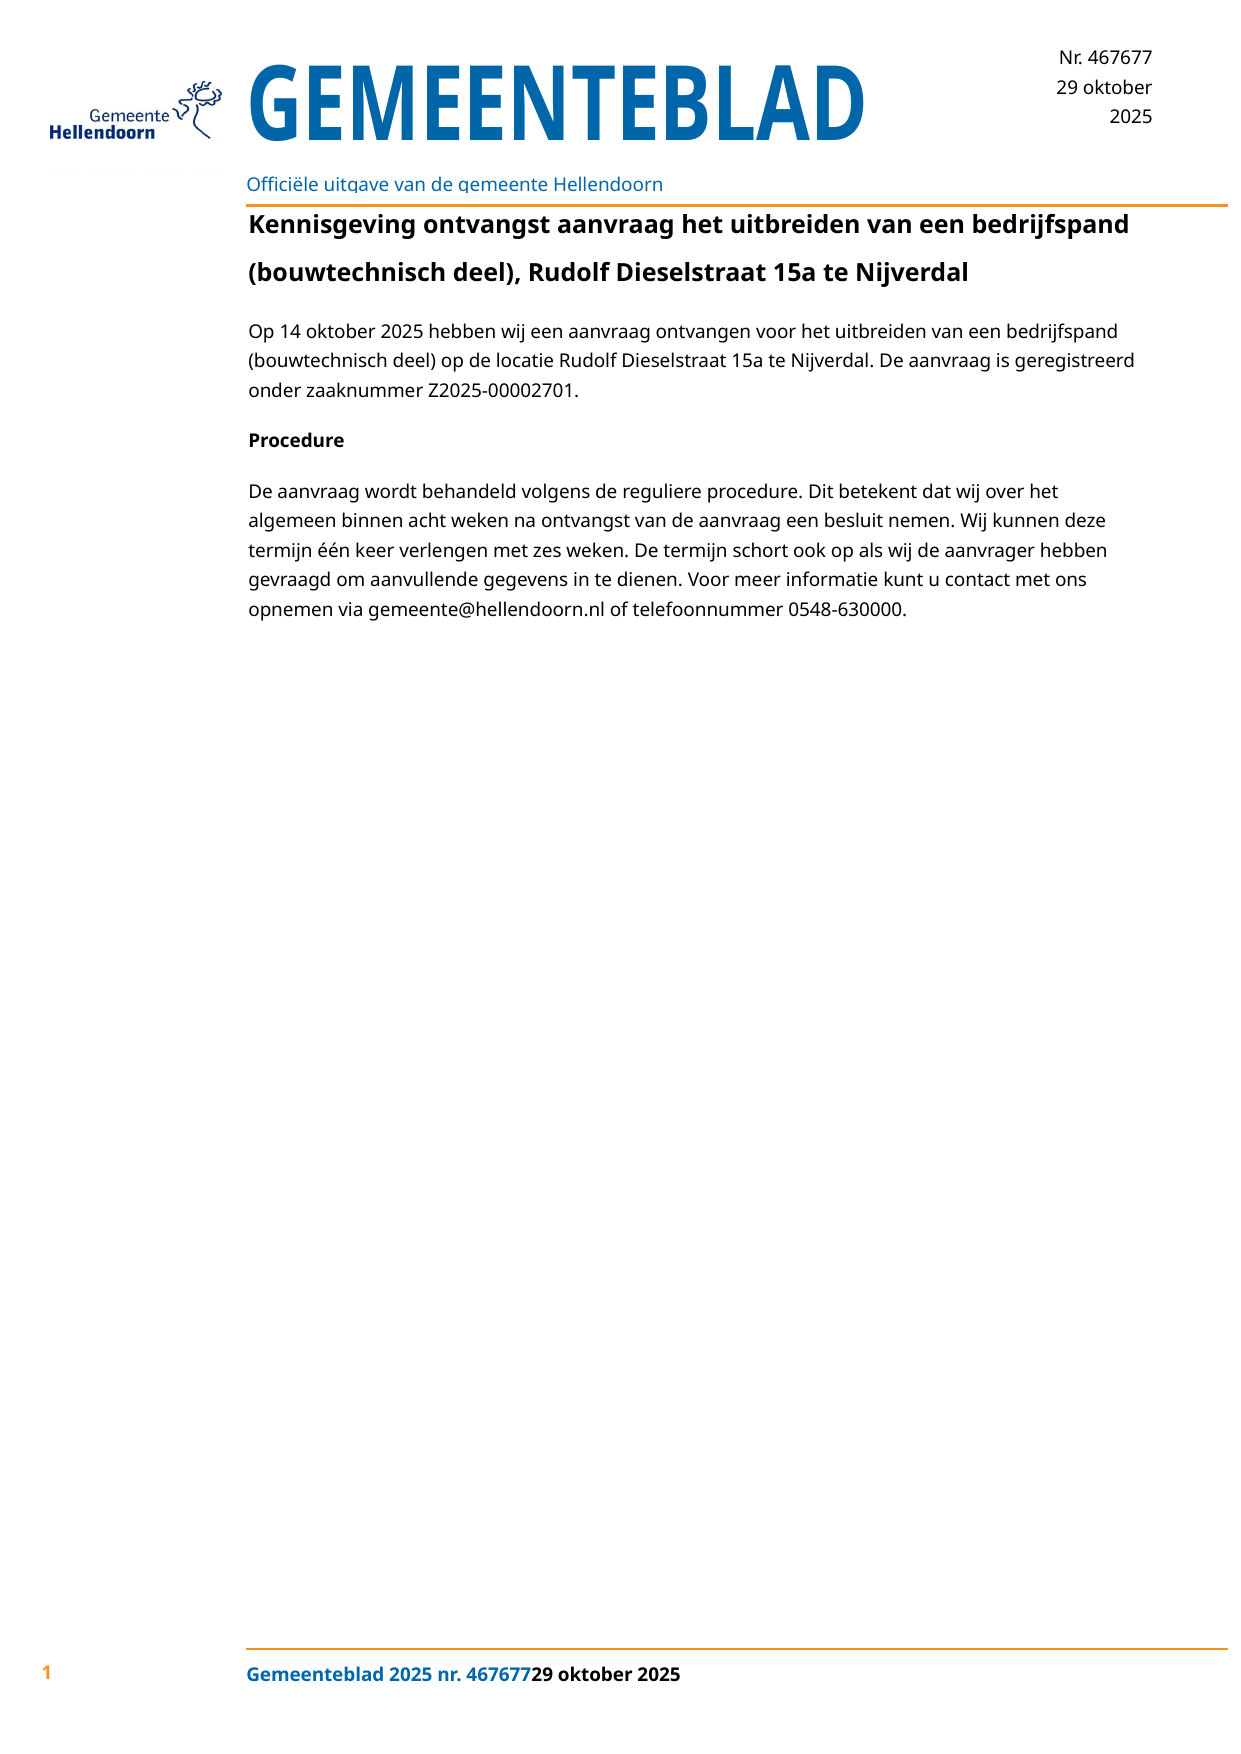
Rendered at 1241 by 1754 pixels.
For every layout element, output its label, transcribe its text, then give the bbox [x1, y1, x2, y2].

text De aanvraag wordt behandeld volgens de reguliere procedure. Dit betekent dat wij over het algemeen binnen acht weken na ontvangst van de aanvraag een besluit nemen. Wij kunnen deze termijn één keer verlengen met zes weken. De termijn schort ook op als wij de aanvrager hebben gevraagd om aanvullende gegevens in te dienen. Voor meer informatie kunt u contact met ons opnemen via gemeente@hellendoorn.nl of telefoonnummer 0548-630000. [248, 478, 1152, 622]
picture [41, 47, 231, 172]
text Op 14 oktober 2025 hebben wij een aanvraag ontvangen voor het uitbreiden van een bedrijfspand (bouwtechnisch deel) op de locatie Rudolf Dieselstraat 15a te Nijverdal. De aanvraag is geregistreerd onder zaaknummer Z2025-00002701. [248, 318, 1152, 403]
text Procedure [248, 427, 1152, 453]
text Kennisgeving ontvangst aanvraag het uitbreiden van een bedrijfspand (bouwtechnisch deel), Rudolf Dieselstraat 15a te Nijverdal [248, 207, 1152, 288]
